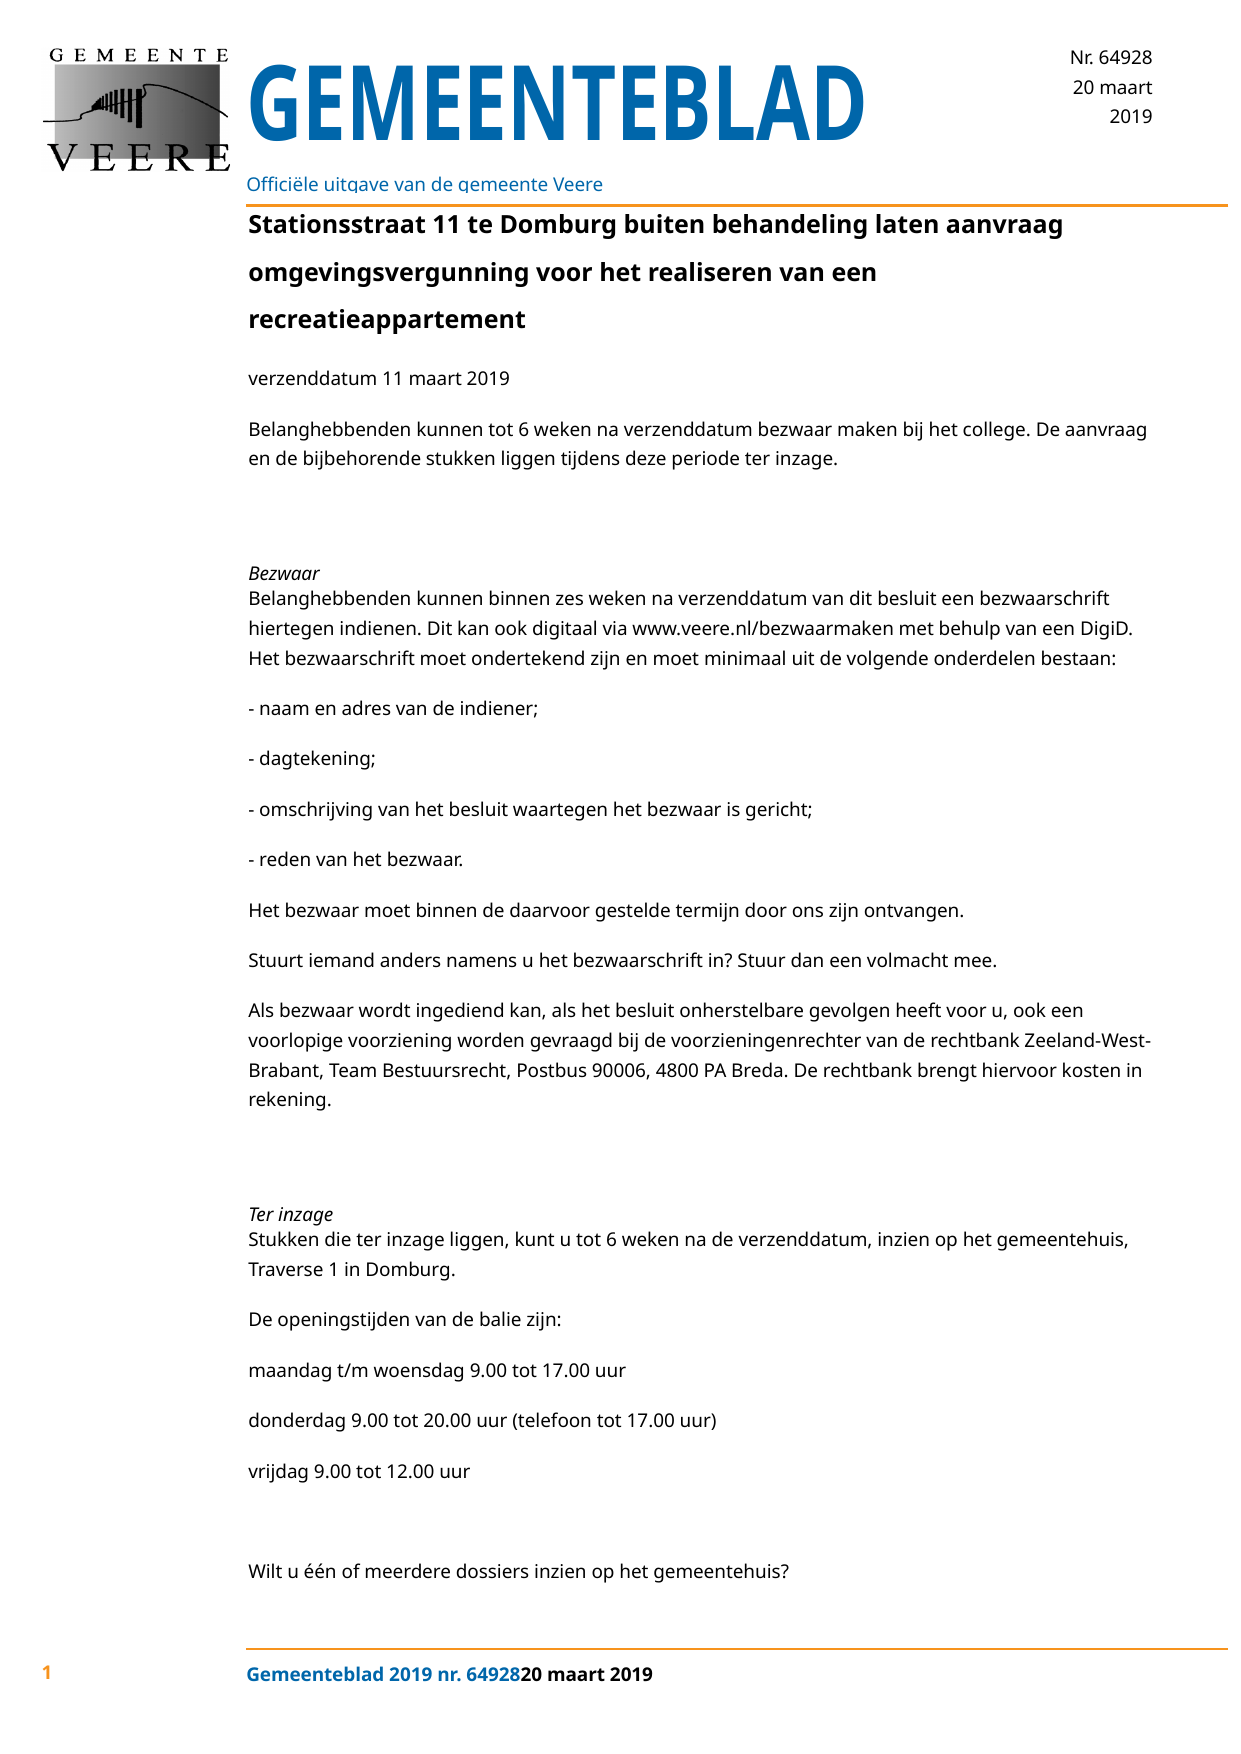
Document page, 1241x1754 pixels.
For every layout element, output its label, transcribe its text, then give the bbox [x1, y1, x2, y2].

text - omschrijving van het besluit waartegen het bezwaar is gericht; [248, 796, 1152, 822]
text - naam en adres van de indiener; [248, 695, 1152, 721]
text Ter inzage [248, 1201, 1152, 1227]
text - dagtekening; [248, 746, 1152, 771]
text Belanghebbenden kunnen binnen zes weken na verzenddatum van dit besluit een bezwaarschrift hiertegen indienen. Dit kan ook digitaal via www.veere.nl/bezwaarmaken met behulp van een DigiD. Het bezwaarschrift moet ondertekend zijn en moet minimaal uit de volgende onderdelen bestaan: [248, 586, 1152, 671]
text Stuurt iemand anders namens u het bezwaarschrift in? Stuur dan een volmacht mee. [248, 947, 1152, 973]
text verzenddatum 11 maart 2019 [248, 366, 1152, 391]
text Als bezwaar wordt ingediend kan, als het besluit onherstelbare gevolgen heeft voor u, ook een voorlopige voorziening worden gevraagd bij de voorzieningenrechter van de rechtbank Zeeland-West-Brabant, Team Bestuursrecht, Postbus 90006, 4800 PA Breda. De rechtbank brengt hiervoor kosten in rekening. [248, 998, 1152, 1112]
text maandag t/m woensdag 9.00 tot 17.00 uur [248, 1357, 1152, 1383]
text Het bezwaar moet binnen de daarvoor gestelde termijn door ons zijn ontvangen. [248, 897, 1152, 923]
text vrijdag 9.00 tot 12.00 uur [248, 1458, 1152, 1483]
text Bezwaar [248, 560, 1152, 586]
text De openingstijden van de balie zijn: [248, 1307, 1152, 1332]
text Stukken die ter inzage liggen, kunt u tot 6 weken na de verzenddatum, inzien op het gemeentehuis, Traverse 1 in Domburg. [248, 1227, 1152, 1282]
text - reden van het bezwaar. [248, 846, 1152, 872]
picture [41, 47, 231, 172]
text Belanghebbenden kunnen tot 6 weken na verzenddatum bezwaar maken bij het college. De aanvraag en de bijbehorende stukken liggen tijdens deze periode ter inzage. [248, 416, 1152, 471]
text Wilt u één of meerdere dossiers inzien op het gemeentehuis? [248, 1559, 1152, 1584]
text donderdag 9.00 tot 20.00 uur (telefoon tot 17.00 uur) [248, 1407, 1152, 1433]
text Stationsstraat 11 te Domburg buiten behandeling laten aanvraag omgevingsvergunning voor het realiseren van een recreatieappartement [248, 207, 1152, 336]
